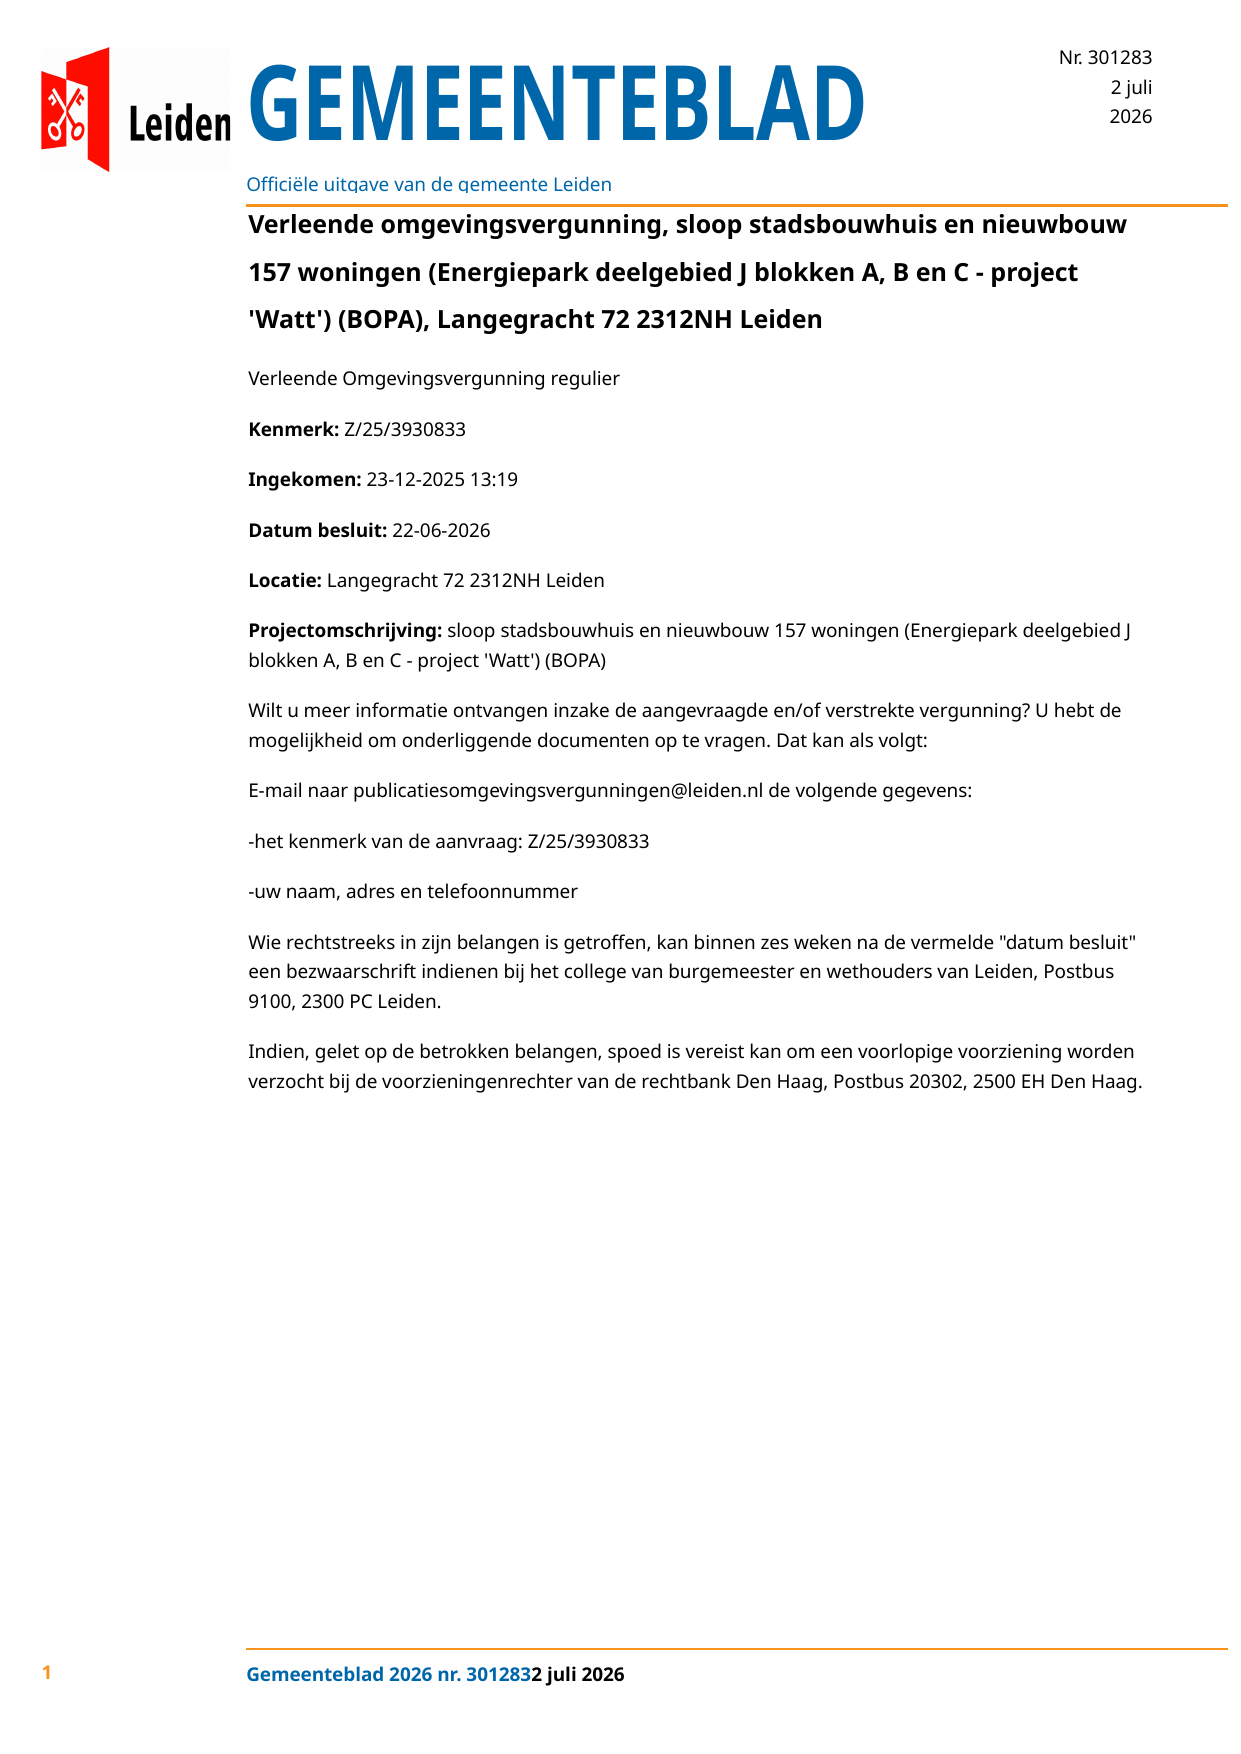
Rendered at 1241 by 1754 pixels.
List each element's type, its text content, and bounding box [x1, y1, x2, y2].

text -uw naam, adres en telefoonnummer [248, 878, 1152, 904]
text -het kenmerk van de aanvraag: Z/25/3930833 [248, 828, 1152, 854]
text Verleende omgevingsvergunning, sloop stadsbouwhuis en nieuwbouw 157 woningen (Energiepark deelgebied J blokken A, B en C - project 'Watt') (BOPA), Langegracht 72 2312NH Leiden [248, 207, 1152, 336]
text Ingekomen: 23-12-2025 13:19 [248, 466, 1152, 492]
picture [41, 47, 231, 172]
text Wilt u meer informatie ontvangen inzake de aangevraagde en/of verstrekte vergunning? U hebt de mogelijkheid om onderliggende documenten op te vragen. Dat kan als volgt: [248, 698, 1152, 753]
text Datum besluit: 22-06-2026 [248, 517, 1152, 542]
text Kenmerk: Z/25/3930833 [248, 416, 1152, 442]
text Locatie: Langegracht 72 2312NH Leiden [248, 567, 1152, 593]
text Verleende Omgevingsvergunning regulier [248, 366, 1152, 391]
text Projectomschrijving: sloop stadsbouwhuis en nieuwbouw 157 woningen (Energiepark deelgebied J blokken A, B en C - project 'Watt') (BOPA) [248, 618, 1152, 673]
text E-mail naar publicatiesomgevingsvergunningen@leiden.nl de volgende gegevens: [248, 778, 1152, 803]
text Wie rechtstreeks in zijn belangen is getroffen, kan binnen zes weken na de vermelde "datum besluit" een bezwaarschrift indienen bij het college van burgemeester en wethouders van Leiden, Postbus 9100, 2300 PC Leiden. [248, 929, 1152, 1014]
text Indien, gelet op de betrokken belangen, spoed is vereist kan om een voorlopige voorziening worden verzocht bij de voorzieningenrechter van de rechtbank Den Haag, Postbus 20302, 2500 EH Den Haag. [248, 1038, 1152, 1094]
